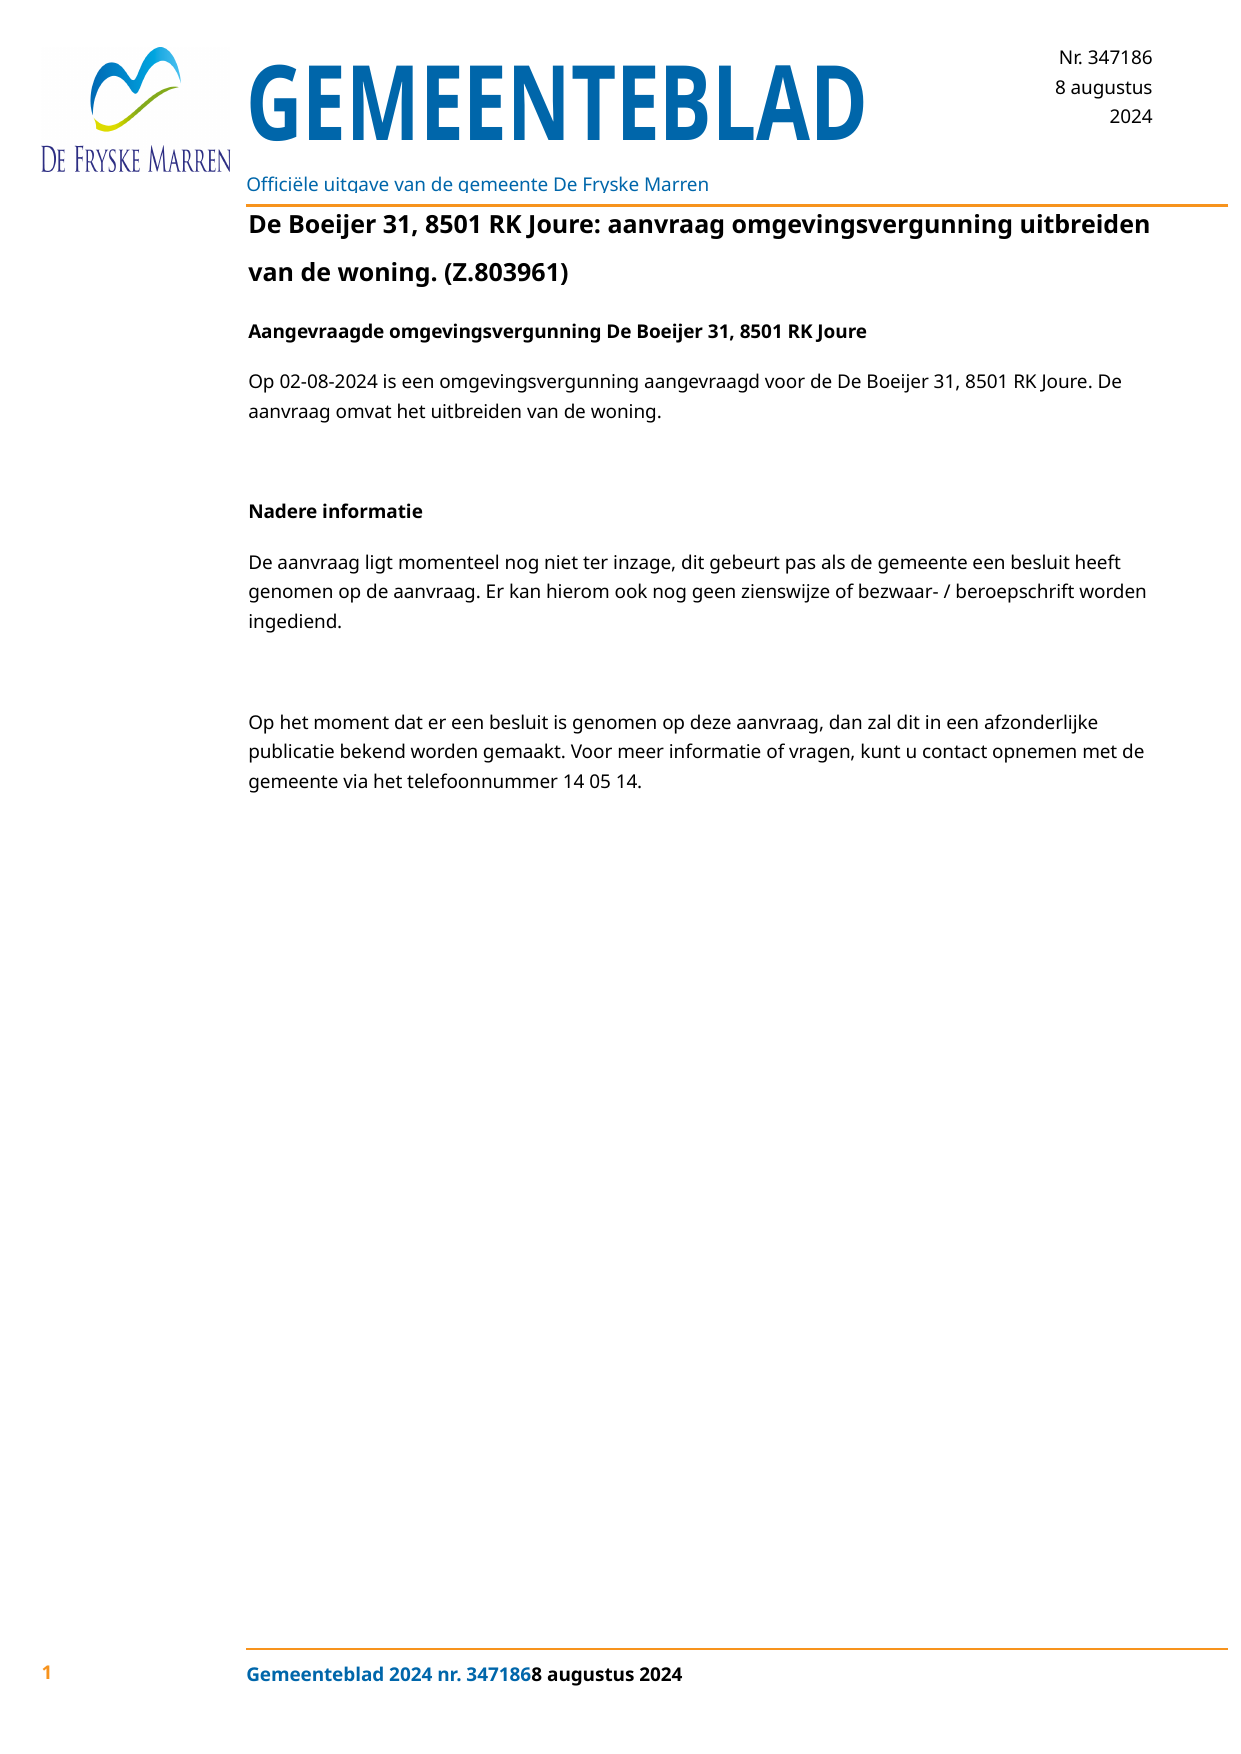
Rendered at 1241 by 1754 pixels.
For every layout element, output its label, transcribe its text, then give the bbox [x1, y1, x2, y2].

text Op het moment dat er een besluit is genomen op deze aanvraag, dan zal dit in een afzonderlijke publicatie bekend worden gemaakt. Voor meer informatie of vragen, kunt u contact opnemen met de gemeente via het telefoonnummer 14 05 14. [248, 709, 1152, 794]
picture [41, 47, 231, 172]
text Op 02-08-2024 is een omgevingsvergunning aangevraagd voor de De Boeijer 31, 8501 RK Joure. De aanvraag omvat het uitbreiden van de woning. [248, 368, 1152, 424]
text Aangevraagde omgevingsvergunning De Boeijer 31, 8501 RK Joure [248, 318, 1152, 344]
text Nadere informatie [248, 499, 1152, 524]
text De aanvraag ligt momenteel nog niet ter inzage, dit gebeurt pas als de gemeente een besluit heeft genomen op de aanvraag. Er kan hierom ook nog geen zienswijze of bezwaar- / beroepschrift worden ingediend. [248, 549, 1152, 634]
text De Boeijer 31, 8501 RK Joure: aanvraag omgevingsvergunning uitbreiden van de woning. (Z.803961) [248, 207, 1152, 288]
